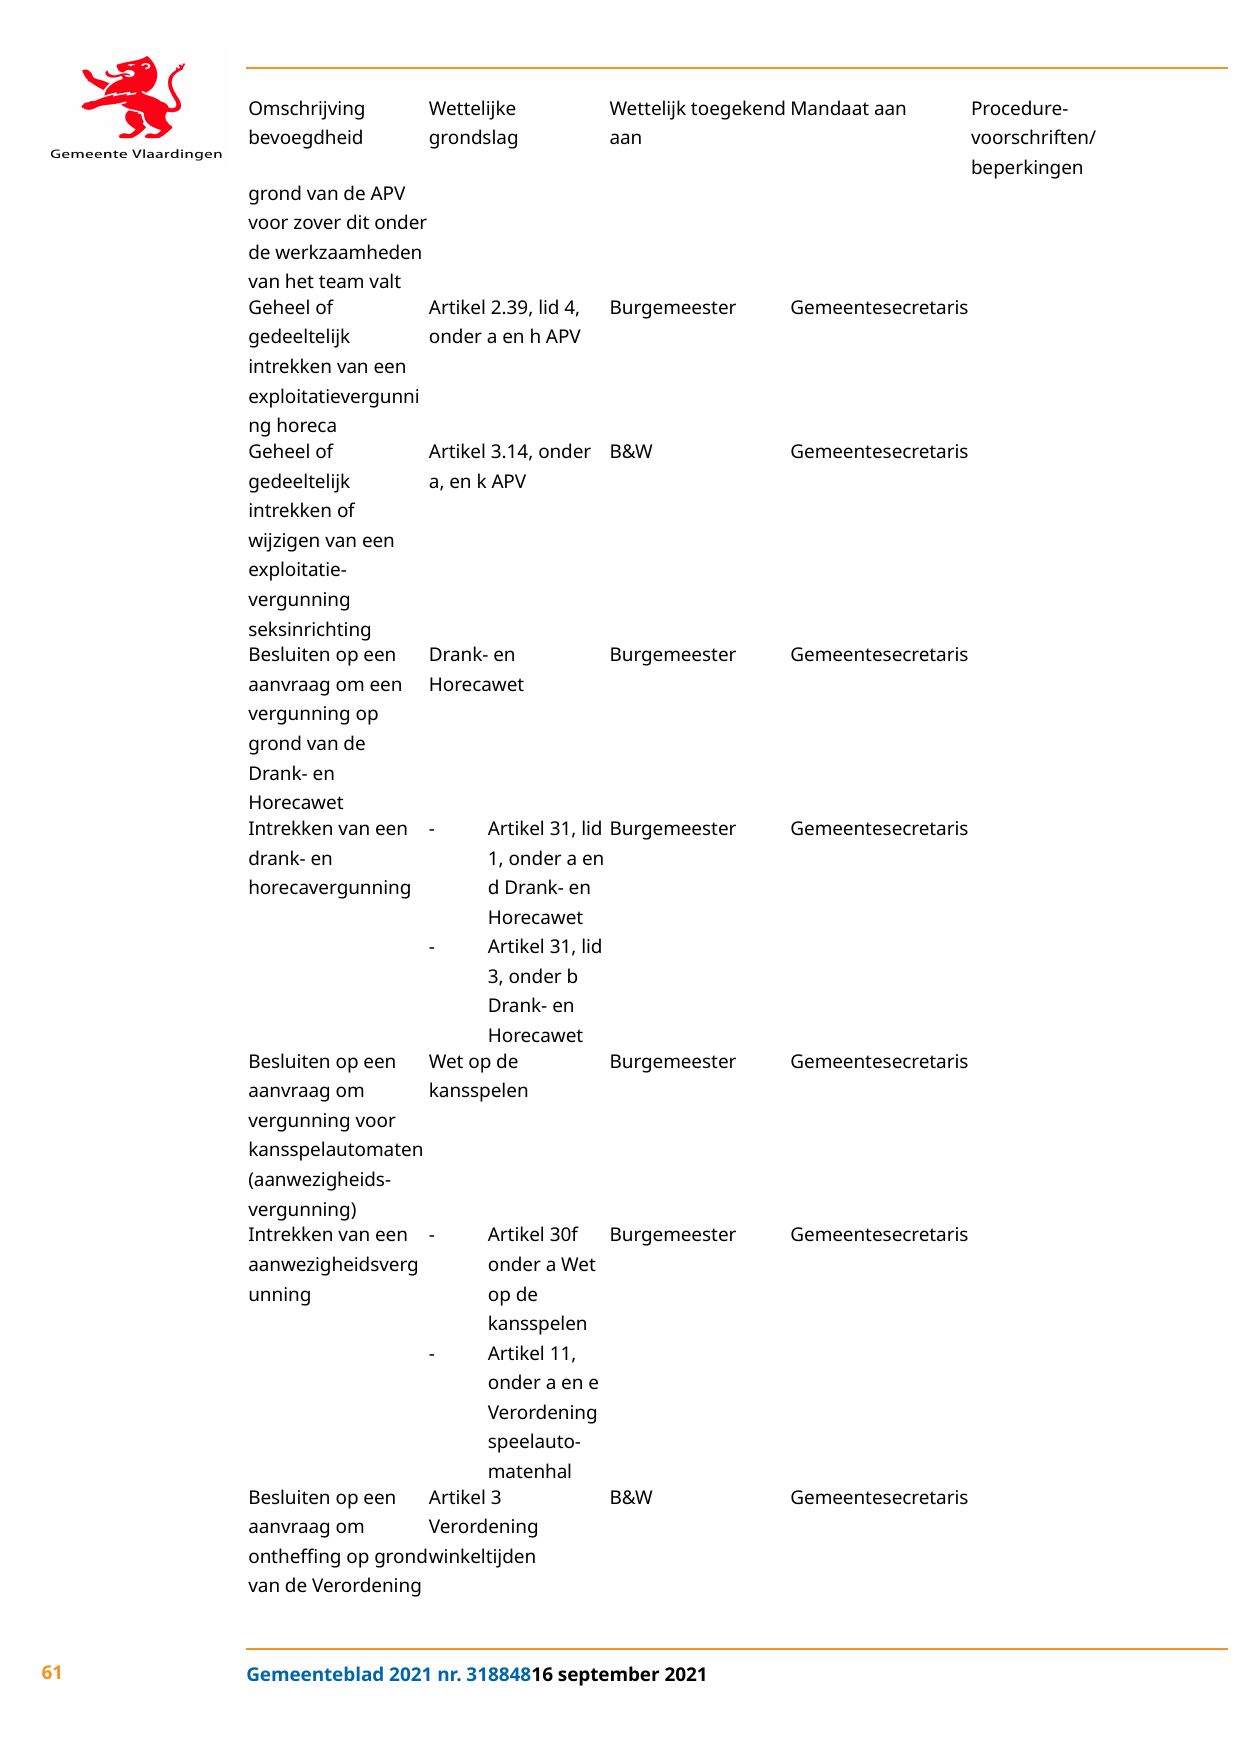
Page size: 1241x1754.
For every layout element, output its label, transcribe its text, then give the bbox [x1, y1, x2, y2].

table_cell Gemeentesecretaris [790, 438, 971, 641]
table_cell [971, 1222, 1152, 1484]
picture [41, 47, 231, 172]
table_cell Burgemeester [609, 294, 790, 438]
table_cell [790, 180, 971, 294]
table_cell [971, 1484, 1152, 1598]
table_cell B&W [609, 438, 790, 641]
table_cell Gemeentesecretaris [790, 641, 971, 815]
table_cell Besluiten op een aanvraag om vergunning voor kansspelautomaten (aanwezigheids-vergunning) [248, 1048, 429, 1222]
table_header Mandaat aan [790, 95, 971, 180]
table_cell Gemeentesecretaris [790, 815, 971, 1048]
table_cell [971, 815, 1152, 1048]
table_cell Artikel 2.39, lid 4, onder a en h APV [429, 294, 609, 438]
table_cell Artikel 30f onder a Wet op de kansspelen Artikel 11, onder a en e Verordening speelauto-matenhal [429, 1222, 609, 1484]
table_header Omschrijving bevoegdheid [248, 95, 429, 180]
table_cell Besluiten op een aanvraag om een vergunning op grond van de Drank- en Horecawet [248, 641, 429, 815]
table_header Wettelijke grondslag [429, 95, 609, 180]
table_cell Gemeentesecretaris [790, 1484, 971, 1598]
table_cell Besluiten op een aanvraag om ontheffing op grond van de Verordening [248, 1484, 429, 1598]
table_cell Burgemeester [609, 641, 790, 815]
table_header Wettelijk toegekend aan [609, 95, 790, 180]
table_cell Burgemeester [609, 1048, 790, 1222]
table_cell Intrekken van een aanwezigheidsvergunning [248, 1222, 429, 1484]
table_cell [971, 294, 1152, 438]
table_cell grond van de APV voor zover dit onder de werkzaamheden van het team valt [248, 180, 429, 294]
table_cell Geheel of gedeeltelijk intrekken van een exploitatievergunning horeca [248, 294, 429, 438]
table_cell Geheel of gedeeltelijk intrekken of wijzigen van een exploitatie-vergunning seksinrichting [248, 438, 429, 641]
table_cell Artikel 3 Verordening winkeltijden [429, 1484, 609, 1598]
table_cell [429, 180, 609, 294]
table_cell [971, 438, 1152, 641]
table_cell B&W [609, 1484, 790, 1598]
table_cell [609, 180, 790, 294]
table_cell Burgemeester [609, 1222, 790, 1484]
table_cell [971, 180, 1152, 294]
table_cell [971, 641, 1152, 815]
table_cell Gemeentesecretaris [790, 1048, 971, 1222]
table_cell Artikel 3.14, onder a, en k APV [429, 438, 609, 641]
table_cell Drank- en Horecawet [429, 641, 609, 815]
table_header Procedure-voorschriften/beperkingen [971, 95, 1152, 180]
table_cell Burgemeester [609, 815, 790, 1048]
table_cell Gemeentesecretaris [790, 1222, 971, 1484]
table_cell [971, 1048, 1152, 1222]
table_cell Intrekken van een drank- en horecavergunning [248, 815, 429, 1048]
table_cell Wet op de kansspelen [429, 1048, 609, 1222]
table_cell Artikel 31, lid 1, onder a en d Drank- en Horecawet Artikel 31, lid 3, onder b Drank- en Horecawet [429, 815, 609, 1048]
table_cell Gemeentesecretaris [790, 294, 971, 438]
